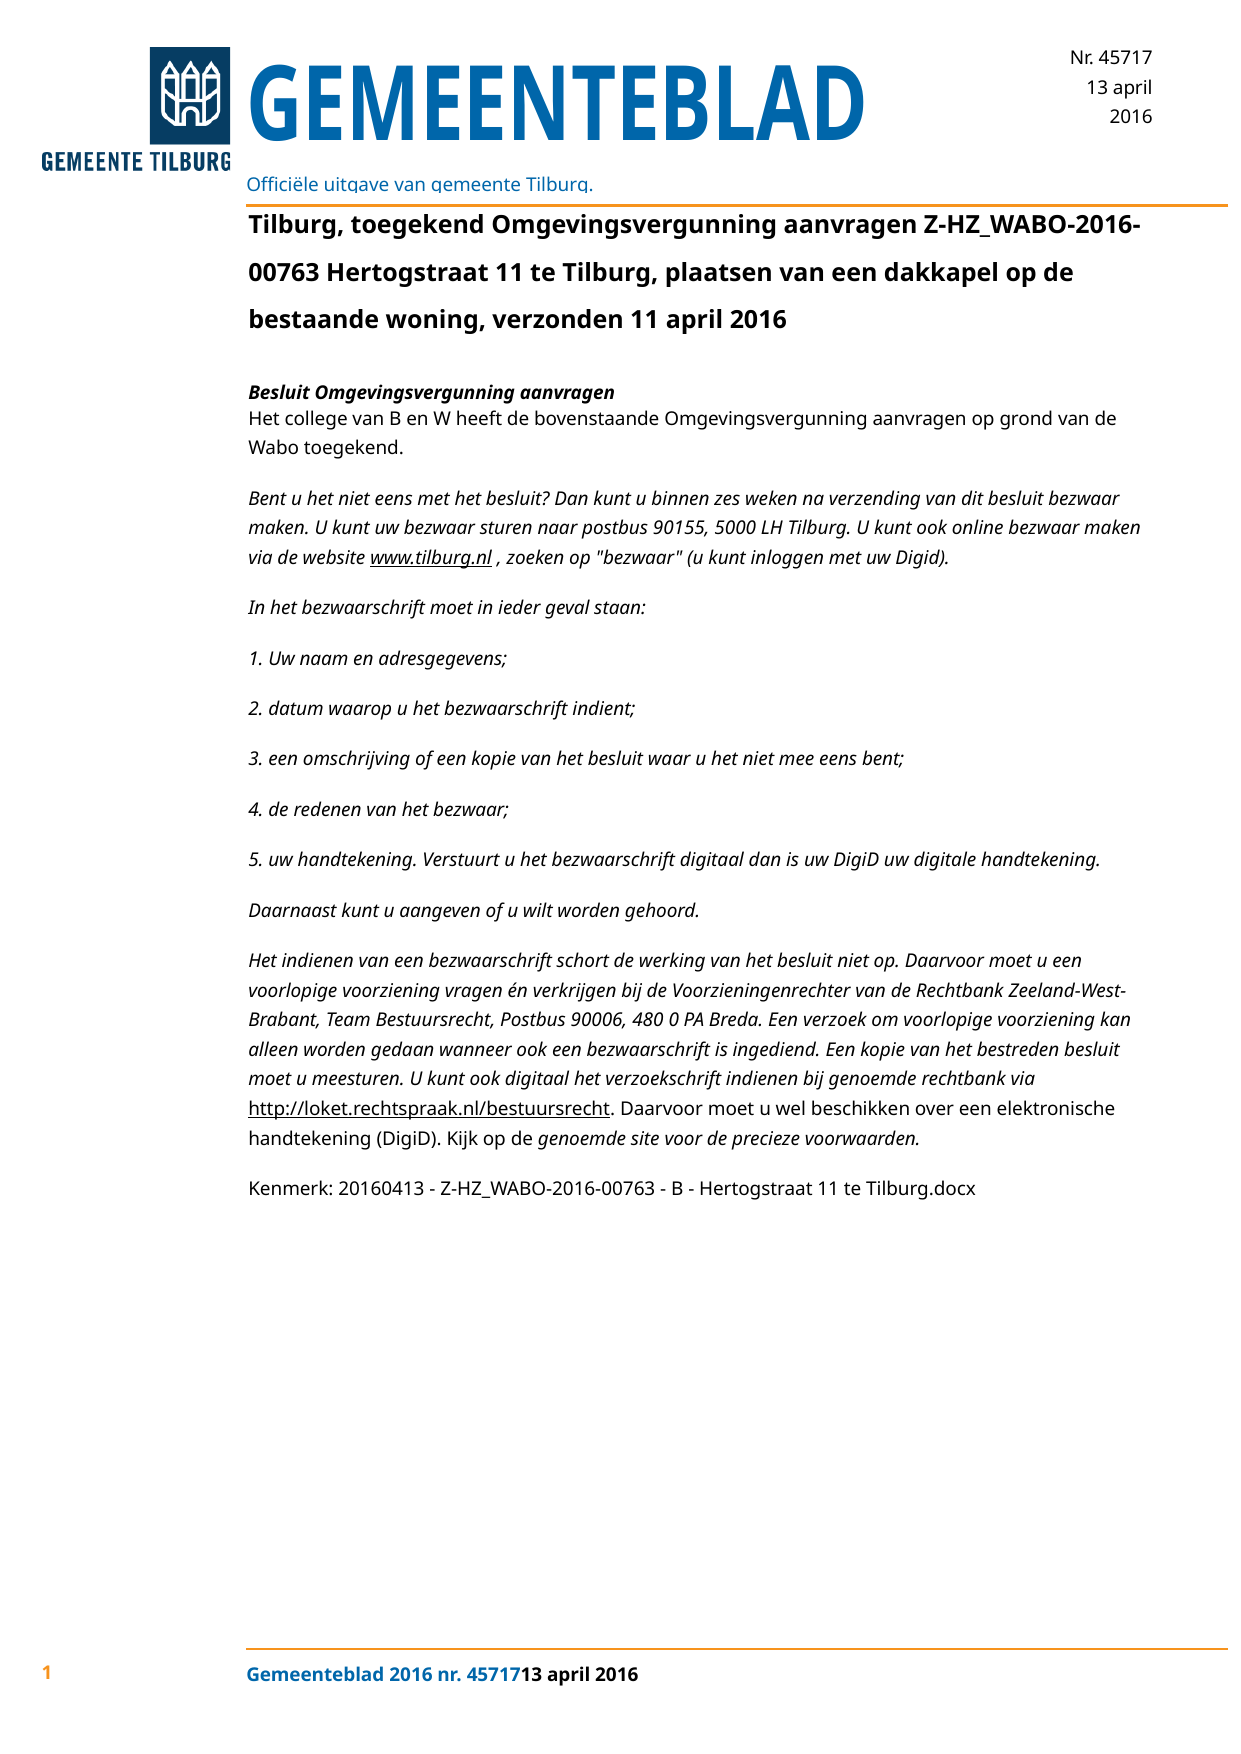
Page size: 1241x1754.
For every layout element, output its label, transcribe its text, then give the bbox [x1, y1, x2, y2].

text 4. de redenen van het bezwaar; [248, 796, 1152, 822]
text Kenmerk: 20160413 - Z-HZ_WABO-2016-00763 - B - Hertogstraat 11 te Tilburg.docx [248, 1175, 1152, 1201]
text 3. een omschrijving of een kopie van het besluit waar u het niet mee eens bent; [248, 746, 1152, 771]
text Het college van B en W heeft de bovenstaande Omgevingsvergunning aanvragen op grond van de Wabo toegekend. [248, 405, 1152, 460]
text 1. Uw naam en adresgegevens; [248, 645, 1152, 671]
text 5. uw handtekening. Verstuurt u het bezwaarschrift digitaal dan is uw DigiD uw digitale handtekening. [248, 846, 1152, 872]
picture [41, 47, 231, 172]
text Besluit Omgevingsvergunning aanvragen [248, 379, 1152, 405]
text 2. datum waarop u het bezwaarschrift indient; [248, 695, 1152, 721]
text Daarnaast kunt u aangeven of u wilt worden gehoord. [248, 897, 1152, 923]
text Bent u het niet eens met het besluit? Dan kunt u binnen zes weken na verzending van dit besluit bezwaar maken. U kunt uw bezwaar sturen naar postbus 90155, 5000 LH Tilburg. U kunt ook online bezwaar maken via de website www.tilburg.nl , zoeken op "bezwaar" (u kunt inloggen met uw Digid). [248, 485, 1152, 570]
text In het bezwaarschrift moet in ieder geval staan: [248, 594, 1152, 620]
text Het indienen van een bezwaarschrift schort de werking van het besluit niet op. Daarvoor moet u een voorlopige voorziening vragen én verkrijgen bij de Voorzieningenrechter van de Rechtbank Zeeland-West-Brabant, Team Bestuursrecht, Postbus 90006, 480 0 PA Breda. Een verzoek om voorlopige voorziening kan alleen worden gedaan wanneer ook een bezwaarschrift is ingediend. Een kopie van het bestreden besluit moet u meesturen. U kunt ook digitaal het verzoekschrift indienen bij genoemde rechtbank via http://loket.rechtspraak.nl/bestuursrecht. Daarvoor moet u wel beschikken over een elektronische handtekening (DigiD). Kijk op de genoemde site voor de precieze voorwaarden. [248, 947, 1152, 1151]
text Tilburg, toegekend Omgevingsvergunning aanvragen Z-HZ_WABO-2016-00763 Hertogstraat 11 te Tilburg, plaatsen van een dakkapel op de bestaande woning, verzonden 11 april 2016 [248, 207, 1152, 336]
